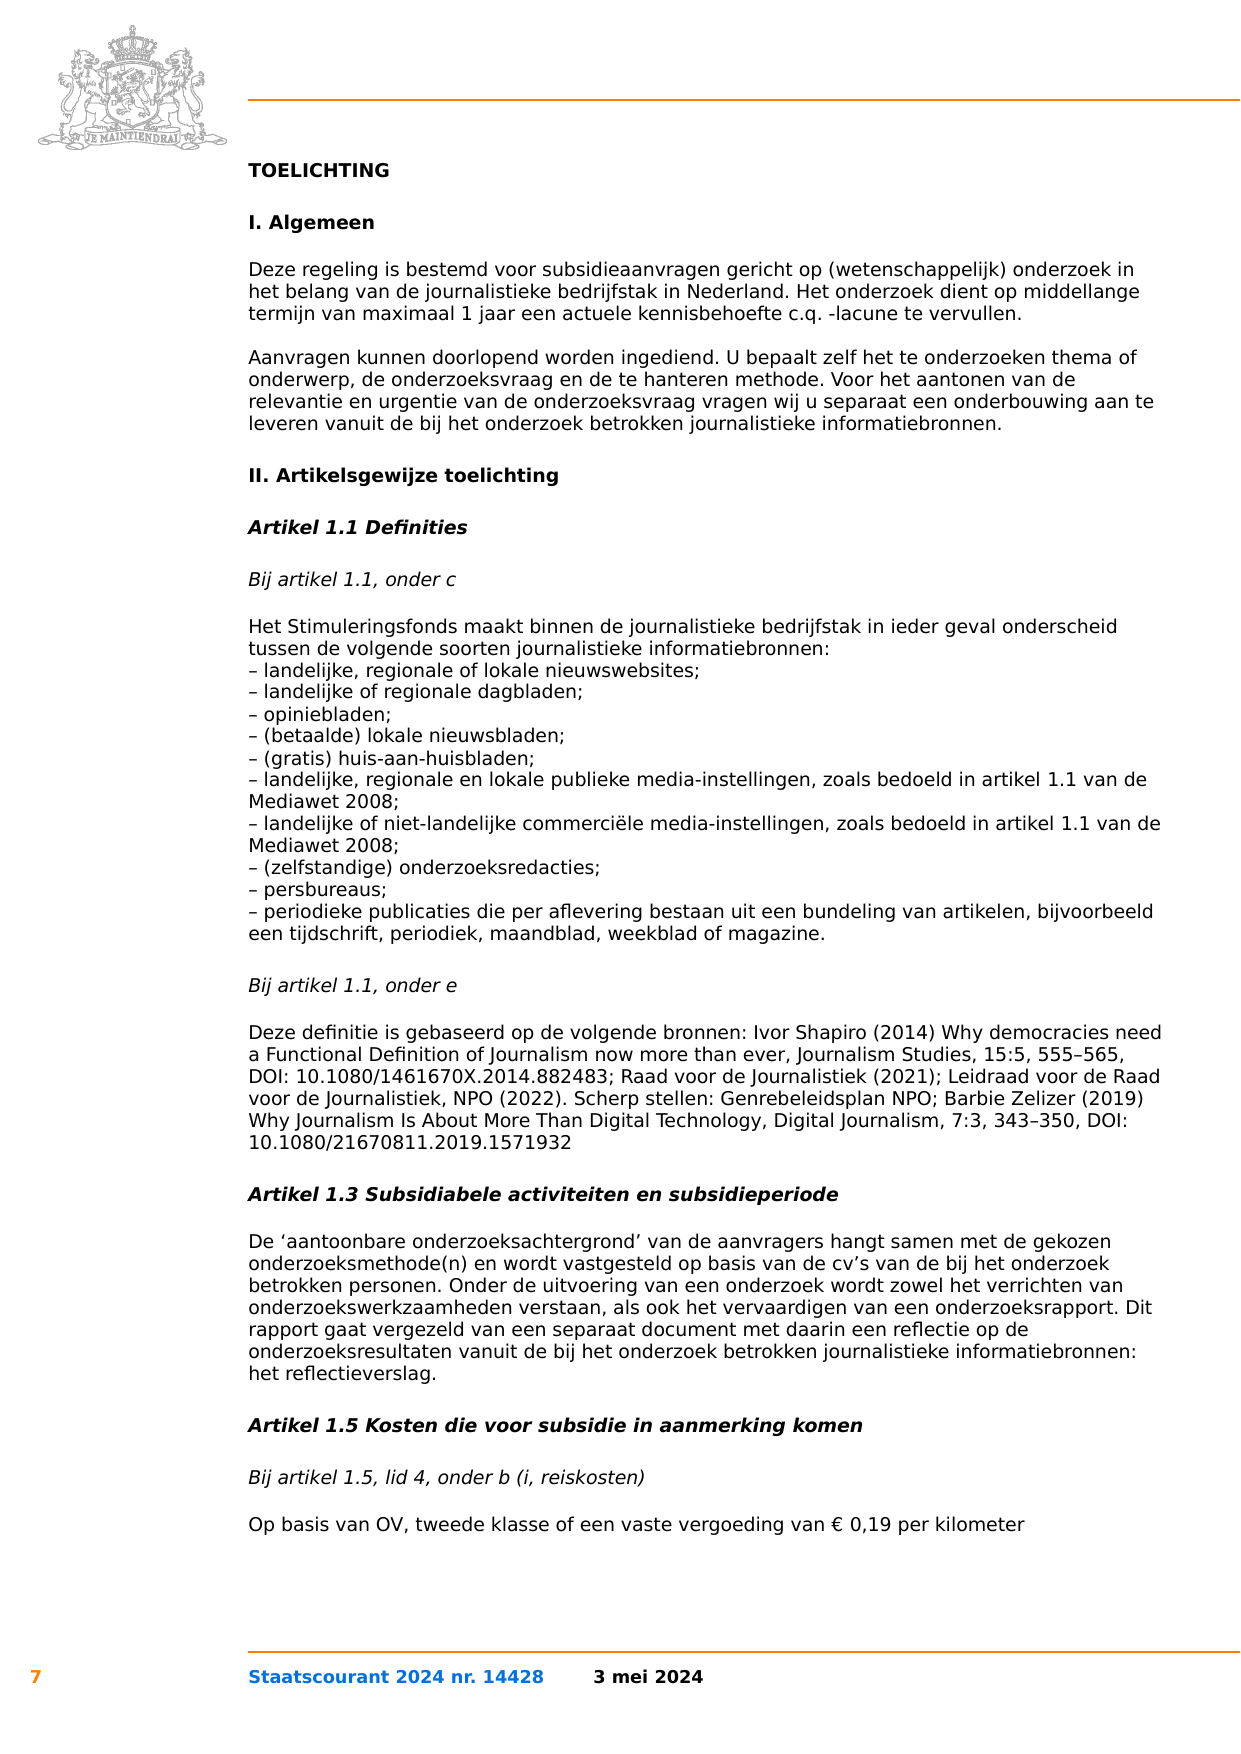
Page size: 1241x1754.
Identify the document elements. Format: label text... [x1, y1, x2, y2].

subtitle Bij artikel 1.5, lid 4, onder b (i, reiskosten) [248, 1467, 1163, 1489]
text – landelijke of niet-landelijke commerciële media-instellingen, zoals bedoeld in artikel 1.1 van de Mediawet 2008; [248, 813, 1163, 857]
subtitle TOELICHTING [248, 160, 1163, 182]
text – periodieke publicaties die per aflevering bestaan uit een bundeling van artikelen, bijvoorbeeld een tijdschrift, periodiek, maandblad, weekblad of magazine. [248, 901, 1163, 945]
text – (zelfstandige) onderzoeksredacties; [248, 857, 1163, 879]
text Op basis van OV, tweede klasse of een vaste vergoeding van € 0,19 per kilometer [248, 1514, 1163, 1536]
subtitle Bij artikel 1.1, onder e [248, 975, 1163, 997]
text – opiniebladen; [248, 703, 1163, 725]
subtitle Artikel 1.5 Kosten die voor subsidie in aanmerking komen [248, 1415, 1163, 1437]
text Het Stimuleringsfonds maakt binnen de journalistieke bedrijfstak in ieder geval onderscheid tussen de volgende soorten journalistieke informatiebronnen: [248, 616, 1163, 659]
subtitle I. Algemeen [248, 212, 1163, 234]
text Aanvragen kunnen doorlopend worden ingediend. U bepaalt zelf het te onderzoeken thema of onderwerp, de onderzoeksvraag en de te hanteren methode. Voor het aantonen van de relevantie en urgentie van de onderzoeksvraag vragen wij u separaat een onderbouwing aan te leveren vanuit de bij het onderzoek betrokken journalistieke informatiebronnen. [248, 347, 1163, 434]
subtitle Artikel 1.1 Definities [248, 517, 1163, 538]
picture [38, 25, 227, 150]
text – landelijke, regionale of lokale nieuwswebsites; [248, 659, 1163, 681]
text Deze regeling is bestemd voor subsidieaanvragen gericht op (wetenschappelijk) onderzoek in het belang van de journalistieke bedrijfstak in Nederland. Het onderzoek dient op middellange termijn van maximaal 1 jaar een actuele kennisbehoefte c.q. -lacune te vervullen. [248, 259, 1163, 325]
subtitle II. Artikelsgewijze toelichting [248, 464, 1163, 487]
text – landelijke of regionale dagbladen; [248, 681, 1163, 703]
text – (gratis) huis-aan-huisbladen; [248, 747, 1163, 769]
text – persbureaus; [248, 879, 1163, 901]
subtitle Artikel 1.3 Subsidiabele activiteiten en subsidieperiode [248, 1184, 1163, 1206]
text – (betaalde) lokale nieuwsbladen; [248, 725, 1163, 747]
text – landelijke, regionale en lokale publieke media-instellingen, zoals bedoeld in artikel 1.1 van de Mediawet 2008; [248, 769, 1163, 813]
text De ‘aantoonbare onderzoeksachtergrond’ van de aanvragers hangt samen met de gekozen onderzoeksmethode(n) en wordt vastgesteld op basis van de cv’s van de bij het onderzoek betrokken personen. Onder de uitvoering van een onderzoek wordt zowel het verrichten van onderzoekswerkzaamheden verstaan, als ook het vervaardigen van een onderzoeksrapport. Dit rapport gaat vergezeld van een separaat document met daarin een reflectie op de onderzoeksresultaten vanuit de bij het onderzoek betrokken journalistieke informatiebronnen: het reflectieverslag. [248, 1231, 1163, 1385]
subtitle Bij artikel 1.1, onder c [248, 568, 1163, 591]
text Deze definitie is gebaseerd op de volgende bronnen: Ivor Shapiro (2014) Why democracies need a Functional Definition of Journalism now more than ever, Journalism Studies, 15:5, 555–565, DOI: 10.1080/1461670X.2014.882483; Raad voor de Journalistiek (2021); Leidraad voor de Raad voor de Journalistiek, NPO (2022). Scherp stellen: Genrebeleidsplan NPO; Barbie Zelizer (2019) Why Journalism Is About More Than Digital Technology, Digital Journalism, 7:3, 343–350, DOI: 10.1080/21670811.2019.1571932 [248, 1022, 1163, 1154]
